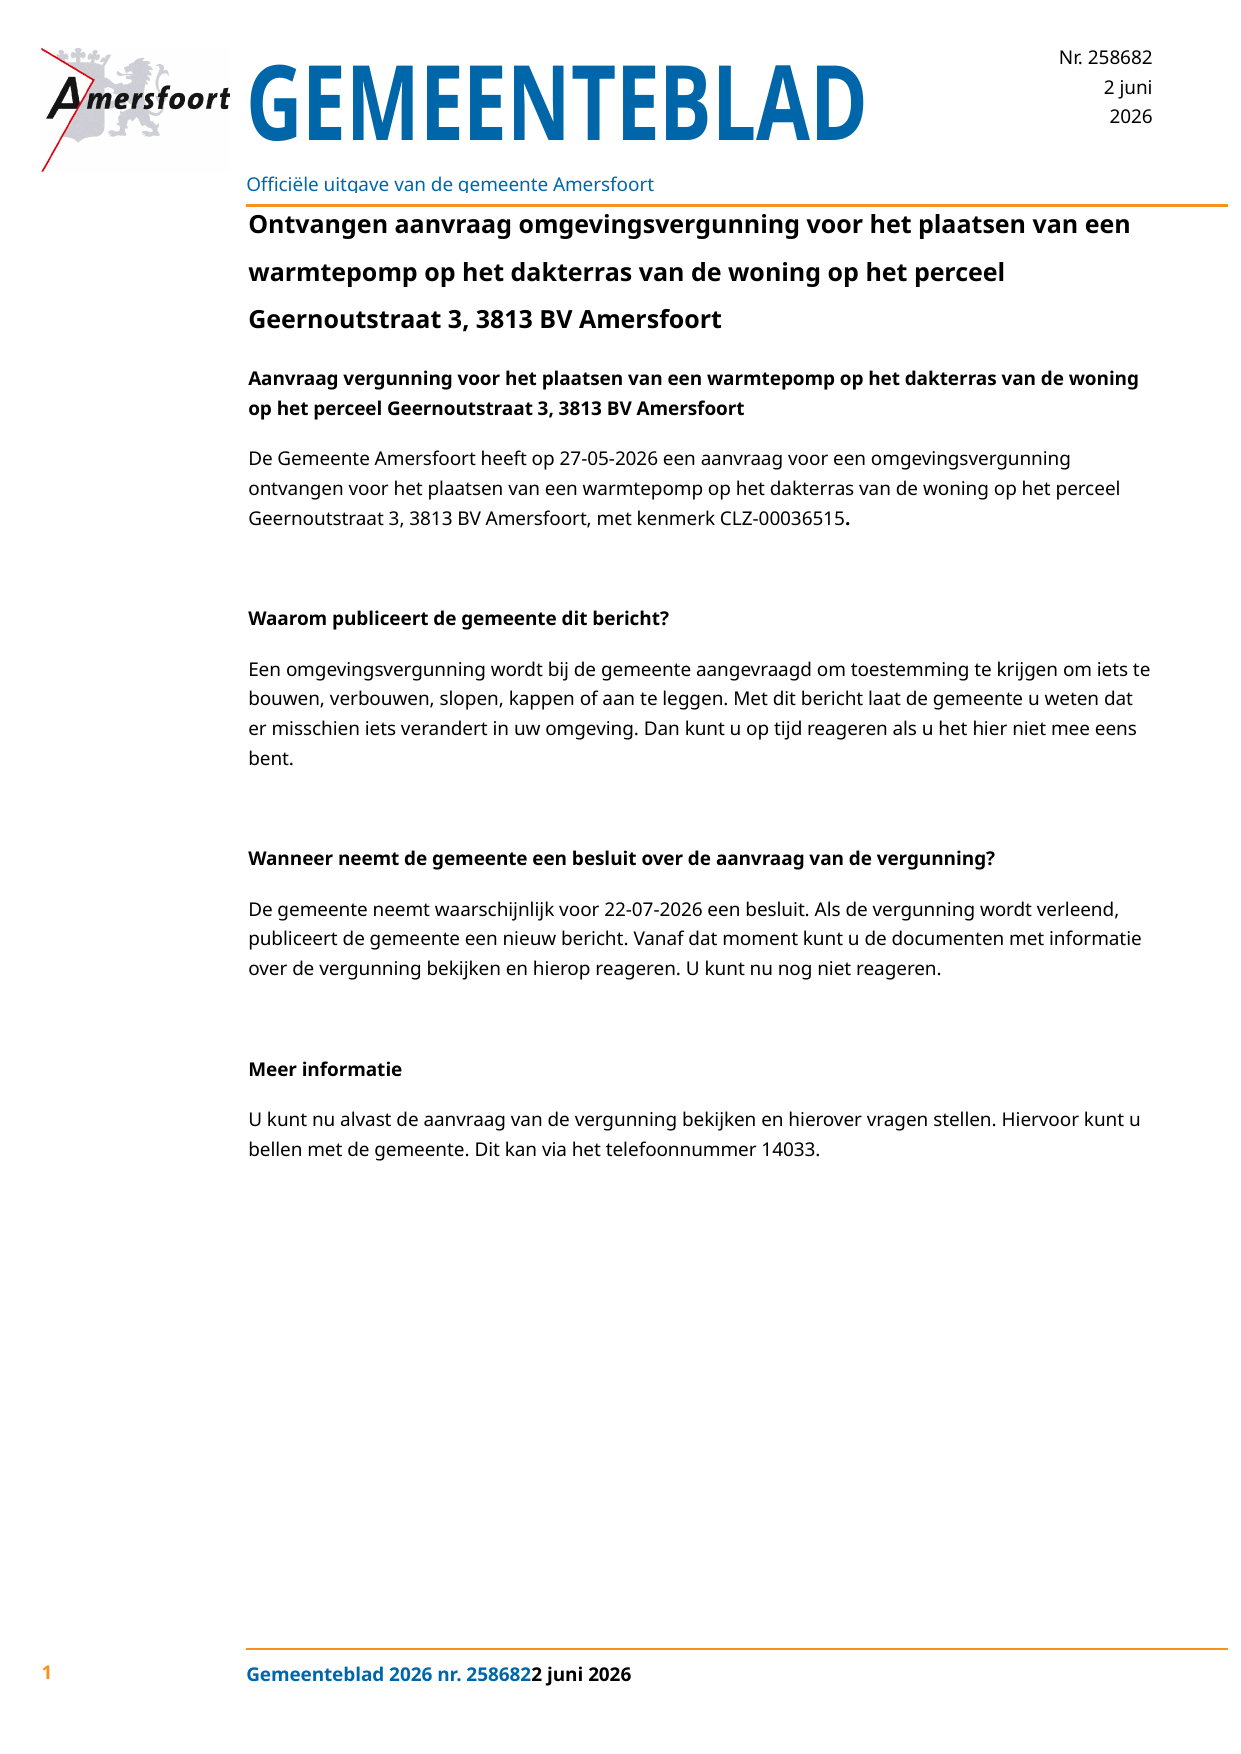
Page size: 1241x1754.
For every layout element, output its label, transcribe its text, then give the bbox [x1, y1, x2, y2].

text Waarom publiceert de gemeente dit bericht? [248, 606, 1152, 631]
text Ontvangen aanvraag omgevingsvergunning voor het plaatsen van een warmtepomp op het dakterras van de woning op het perceel Geernoutstraat 3, 3813 BV Amersfoort [248, 207, 1152, 336]
text Een omgevingsvergunning wordt bij de gemeente aangevraagd om toestemming te krijgen om iets te bouwen, verbouwen, slopen, kappen of aan te leggen. Met dit bericht laat de gemeente u weten dat er misschien iets verandert in uw omgeving. Dan kunt u op tijd reageren als u het hier niet mee eens bent. [248, 656, 1152, 770]
text De gemeente neemt waarschijnlijk voor 22-07-2026 een besluit. Als de vergunning wordt verleend, publiceert de gemeente een nieuw bericht. Vanaf dat moment kunt u de documenten met informatie over de vergunning bekijken en hierop reageren. U kunt nu nog niet reageren. [248, 896, 1152, 981]
picture [41, 47, 231, 172]
text De Gemeente Amersfoort heeft op 27-05-2026 een aanvraag voor een omgevingsvergunning ontvangen voor het plaatsen van een warmtepomp op het dakterras van de woning op het perceel Geernoutstraat 3, 3813 BV Amersfoort, met kenmerk CLZ-00036515. [248, 446, 1152, 530]
text U kunt nu alvast de aanvraag van de vergunning bekijken en hierover vragen stellen. Hiervoor kunt u bellen met de gemeente. Dit kan via het telefoonnummer 14033. [248, 1106, 1152, 1162]
text Aanvraag vergunning voor het plaatsen van een warmtepomp op het dakterras van de woning op het perceel Geernoutstraat 3, 3813 BV Amersfoort [248, 366, 1152, 421]
text Wanneer neemt de gemeente een besluit over de aanvraag van de vergunning? [248, 846, 1152, 871]
text Meer informatie [248, 1056, 1152, 1082]
